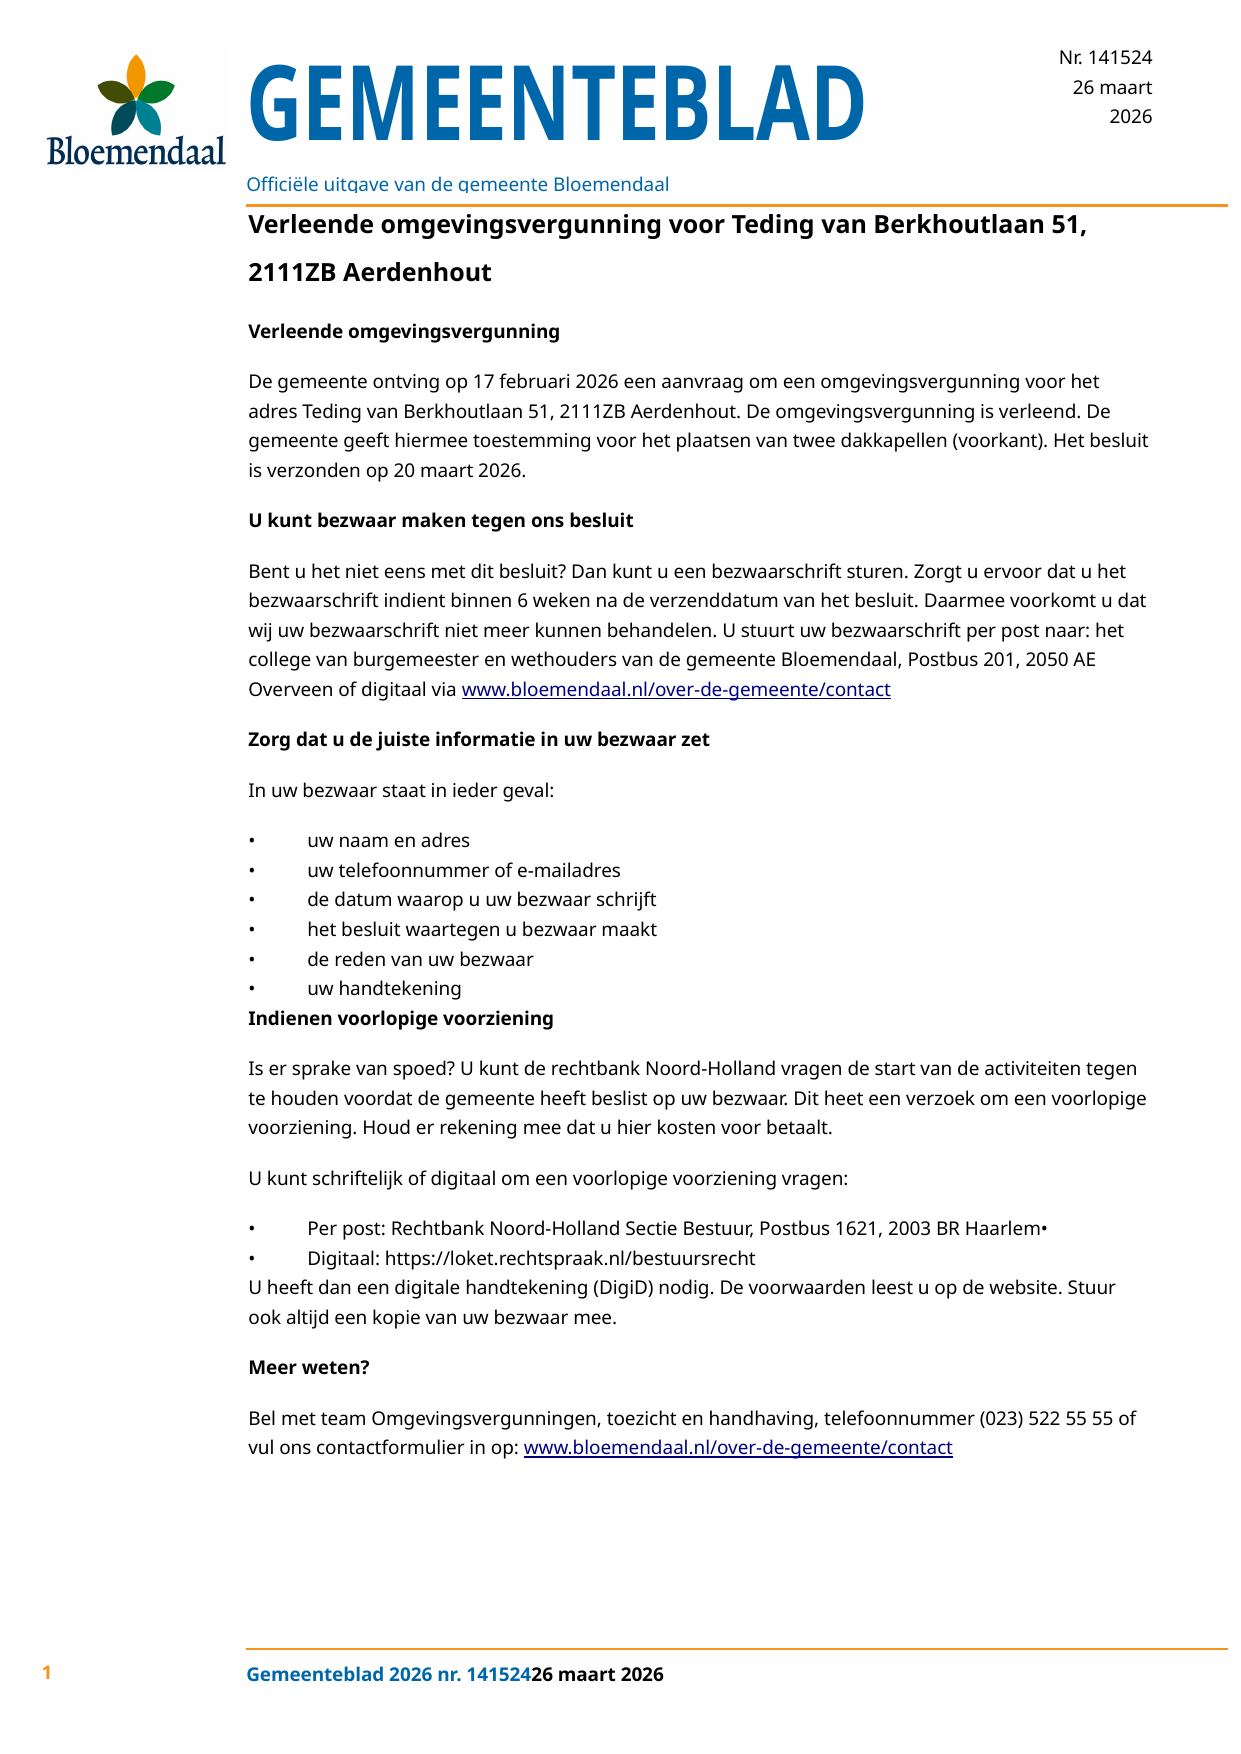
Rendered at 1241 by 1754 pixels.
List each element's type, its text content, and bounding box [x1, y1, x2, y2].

list Digitaal: https://loket.rechtspraak.nl/bestuursrecht [248, 1245, 1152, 1271]
list de reden van uw bezwaar [248, 946, 1152, 972]
text Meer weten? [248, 1354, 1152, 1380]
text U kunt schriftelijk of digitaal om een voorlopige voorziening vragen: [248, 1165, 1152, 1191]
text Verleende omgevingsvergunning voor Teding van Berkhoutlaan 51, 2111ZB Aerdenhout [248, 207, 1152, 288]
text Is er sprake van spoed? U kunt de rechtbank Noord-Holland vragen de start van de activiteiten tegen te houden voordat de gemeente heeft beslist op uw bezwaar. Dit heet een verzoek om een voorlopige voorziening. Houd er rekening mee dat u hier kosten voor betaalt. [248, 1055, 1152, 1140]
list uw naam en adres [248, 827, 1152, 853]
text Bel met team Omgevingsvergunningen, toezicht en handhaving, telefoonnummer (023) 522 55 55 of vul ons contactformulier in op: www.bloemendaal.nl/over-de-gemeente/contact [248, 1405, 1152, 1460]
list uw telefoonnummer of e-mailadres [248, 857, 1152, 883]
text Indienen voorlopige voorziening [248, 1005, 1152, 1031]
list de datum waarop u uw bezwaar schrijft [248, 887, 1152, 912]
text Verleende omgevingsvergunning [248, 318, 1152, 344]
text De gemeente ontving op 17 februari 2026 een aanvraag om een omgevingsvergunning voor het adres Teding van Berkhoutlaan 51, 2111ZB Aerdenhout. De omgevingsvergunning is verleend. De gemeente geeft hiermee toestemming voor het plaatsen van twee dakkapellen (voorkant). Het besluit is verzonden op 20 maart 2026. [248, 368, 1152, 483]
picture [41, 47, 231, 172]
text U heeft dan een digitale handtekening (DigiD) nodig. De voorwaarden leest u op de website. Stuur ook altijd een kopie van uw bezwaar mee. [248, 1274, 1152, 1330]
text U kunt bezwaar maken tegen ons besluit [248, 507, 1152, 533]
text Zorg dat u de juiste informatie in uw bezwaar zet [248, 727, 1152, 752]
list het besluit waartegen u bezwaar maakt [248, 916, 1152, 942]
text Bent u het niet eens met dit besluit? Dan kunt u een bezwaarschrift sturen. Zorgt u ervoor dat u het bezwaarschrift indient binnen 6 weken na de verzenddatum van het besluit. Daarmee voorkomt u dat wij uw bezwaarschrift niet meer kunnen behandelen. U stuurt uw bezwaarschrift per post naar: het college van burgemeester en wethouders van de gemeente Bloemendaal, Postbus 201, 2050 AE Overveen of digitaal via www.bloemendaal.nl/over-de-gemeente/contact [248, 558, 1152, 702]
list uw handtekening [248, 975, 1152, 1001]
list Per post: Rechtbank Noord-Holland Sectie Bestuur, Postbus 1621, 2003 BR Haarlem• [248, 1215, 1152, 1241]
text In uw bezwaar staat in ieder geval: [248, 777, 1152, 803]
